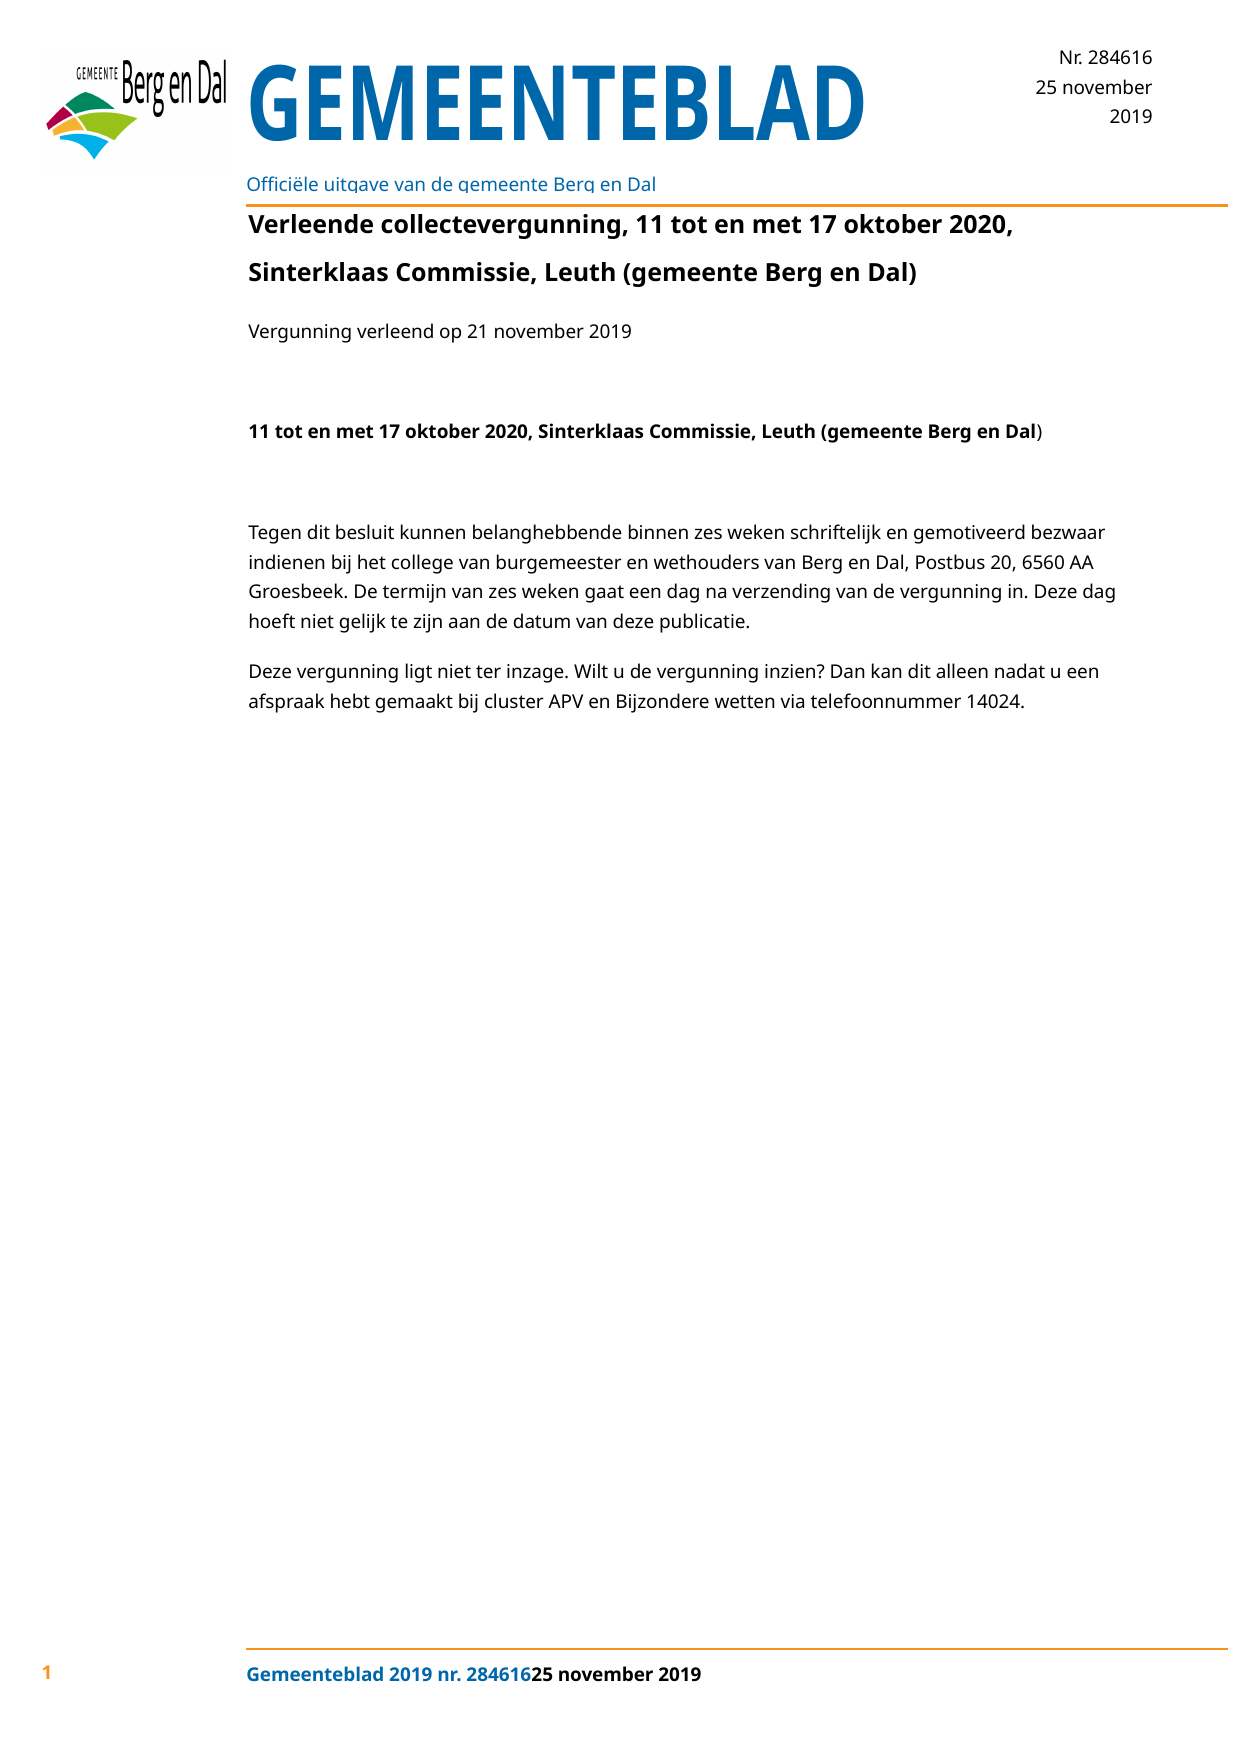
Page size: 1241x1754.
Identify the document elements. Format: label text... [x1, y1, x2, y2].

text Deze vergunning ligt niet ter inzage. Wilt u de vergunning inzien? Dan kan dit alleen nadat u een afspraak hebt gemaakt bij cluster APV en Bijzondere wetten via telefoonnummer 14024. [248, 659, 1152, 714]
text Verleende collectevergunning, 11 tot en met 17 oktober 2020, Sinterklaas Commissie, Leuth (gemeente Berg en Dal) [248, 207, 1152, 288]
picture [41, 47, 231, 172]
text 11 tot en met 17 oktober 2020, Sinterklaas Commissie, Leuth (gemeente Berg en Dal) [248, 419, 1152, 444]
text Vergunning verleend op 21 november 2019 [248, 318, 1152, 344]
text Tegen dit besluit kunnen belanghebbende binnen zes weken schriftelijk en gemotiveerd bezwaar indienen bij het college van burgemeester en wethouders van Berg en Dal, Postbus 20, 6560 AA Groesbeek. De termijn van zes weken gaat een dag na verzending van de vergunning in. Deze dag hoeft niet gelijk te zijn aan de datum van deze publicatie. [248, 519, 1152, 634]
